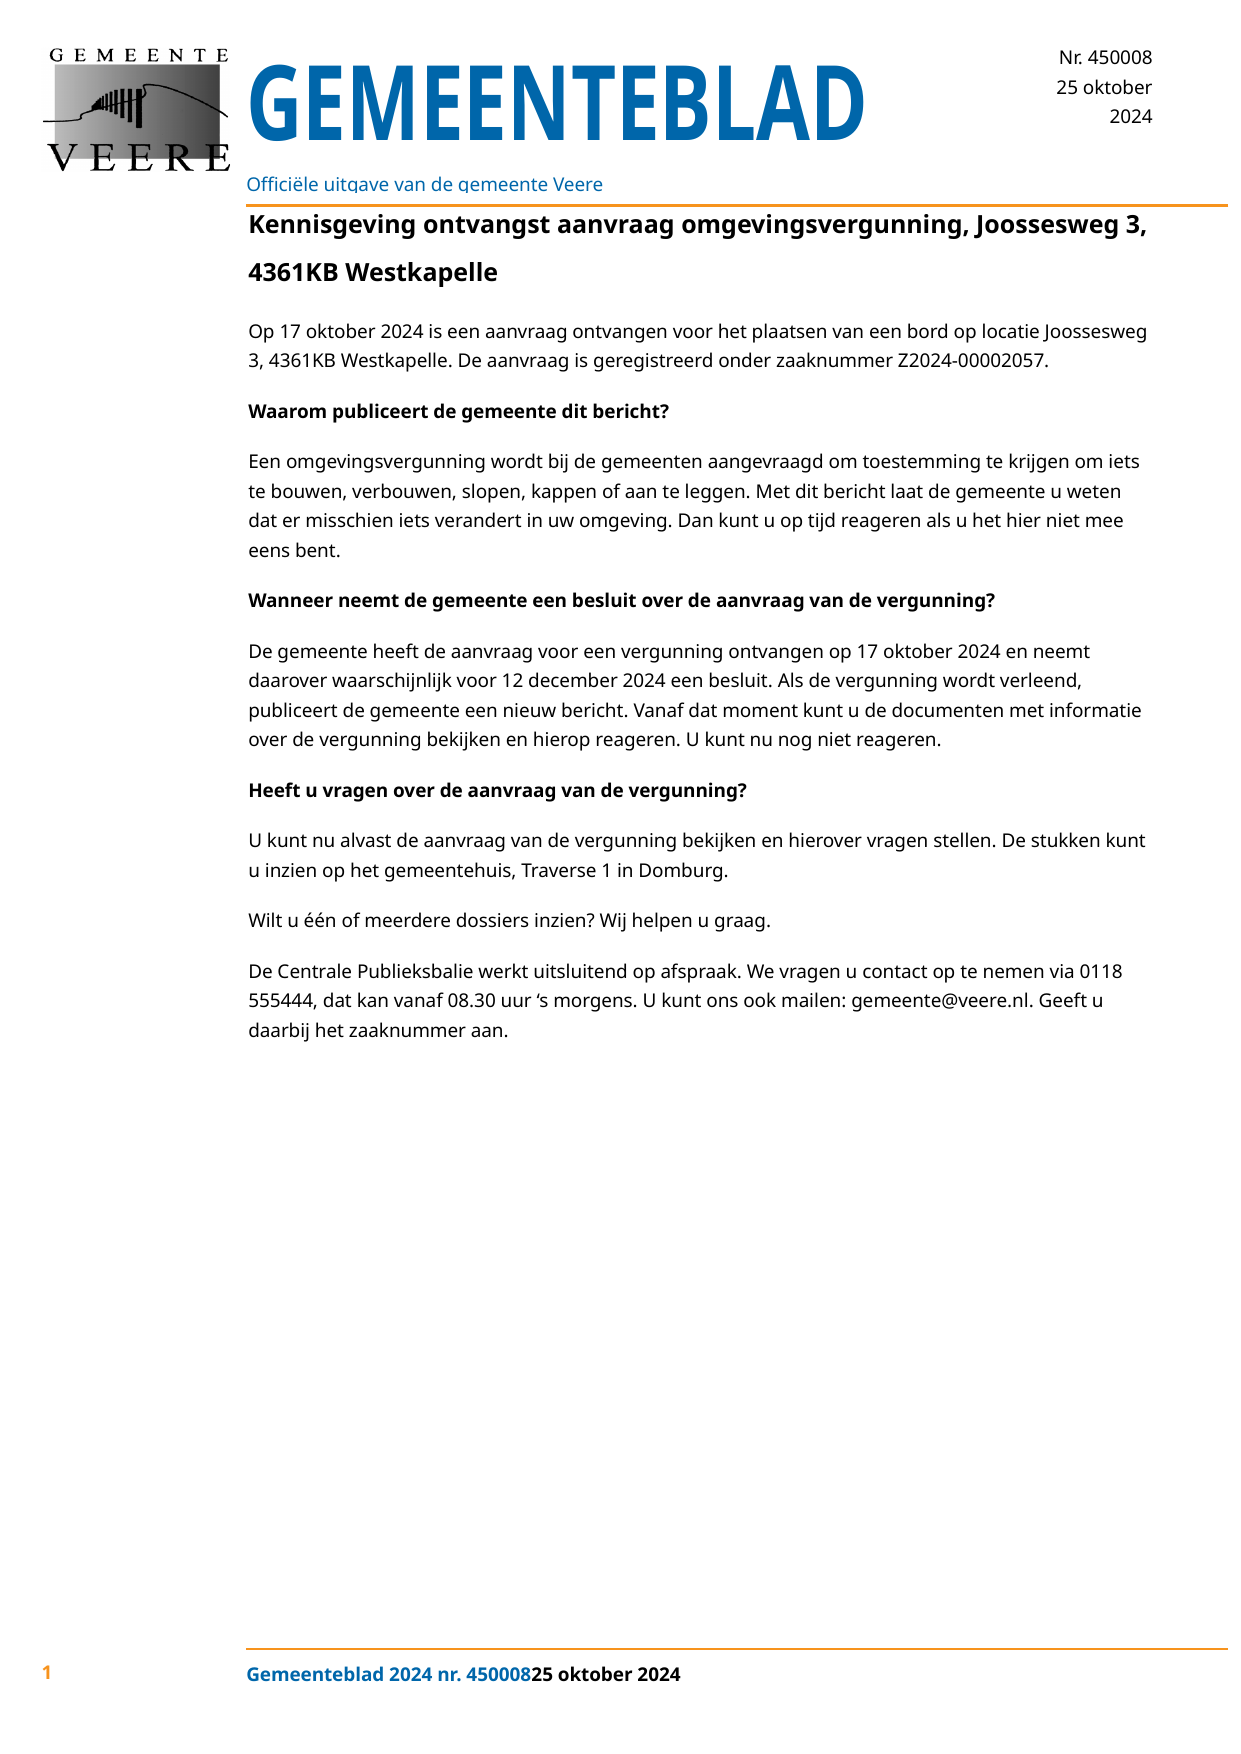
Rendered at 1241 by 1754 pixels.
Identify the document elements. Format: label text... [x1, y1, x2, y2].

text Op 17 oktober 2024 is een aanvraag ontvangen voor het plaatsen van een bord op locatie Joossesweg 3, 4361KB Westkapelle. De aanvraag is geregistreerd onder zaaknummer Z2024-00002057. [248, 318, 1152, 373]
text De Centrale Publieksbalie werkt uitsluitend op afspraak. We vragen u contact op te nemen via 0118 555444, dat kan vanaf 08.30 uur ‘s morgens. U kunt ons ook mailen: gemeente@veere.nl. Geeft u daarbij het zaaknummer aan. [248, 958, 1152, 1043]
text Waarom publiceert de gemeente dit bericht? [248, 398, 1152, 424]
text Een omgevingsvergunning wordt bij de gemeenten aangevraagd om toestemming te krijgen om iets te bouwen, verbouwen, slopen, kappen of aan te leggen. Met dit bericht laat de gemeente u weten dat er misschien iets verandert in uw omgeving. Dan kunt u op tijd reageren als u het hier niet mee eens bent. [248, 448, 1152, 563]
text Wanneer neemt de gemeente een besluit over de aanvraag van de vergunning? [248, 587, 1152, 613]
text Kennisgeving ontvangst aanvraag omgevingsvergunning, Joossesweg 3, 4361KB Westkapelle [248, 207, 1152, 288]
text Heeft u vragen over de aanvraag van de vergunning? [248, 777, 1152, 803]
picture [41, 47, 231, 172]
text U kunt nu alvast de aanvraag van de vergunning bekijken en hierover vragen stellen. De stukken kunt u inzien op het gemeentehuis, Traverse 1 in Domburg. [248, 827, 1152, 883]
text De gemeente heeft de aanvraag voor een vergunning ontvangen op 17 oktober 2024 en neemt daarover waarschijnlijk voor 12 december 2024 een besluit. Als de vergunning wordt verleend, publiceert de gemeente een nieuw bericht. Vanaf dat moment kunt u de documenten met informatie over de vergunning bekijken en hierop reageren. U kunt nu nog niet reageren. [248, 638, 1152, 752]
text Wilt u één of meerdere dossiers inzien? Wij helpen u graag. [248, 907, 1152, 933]
